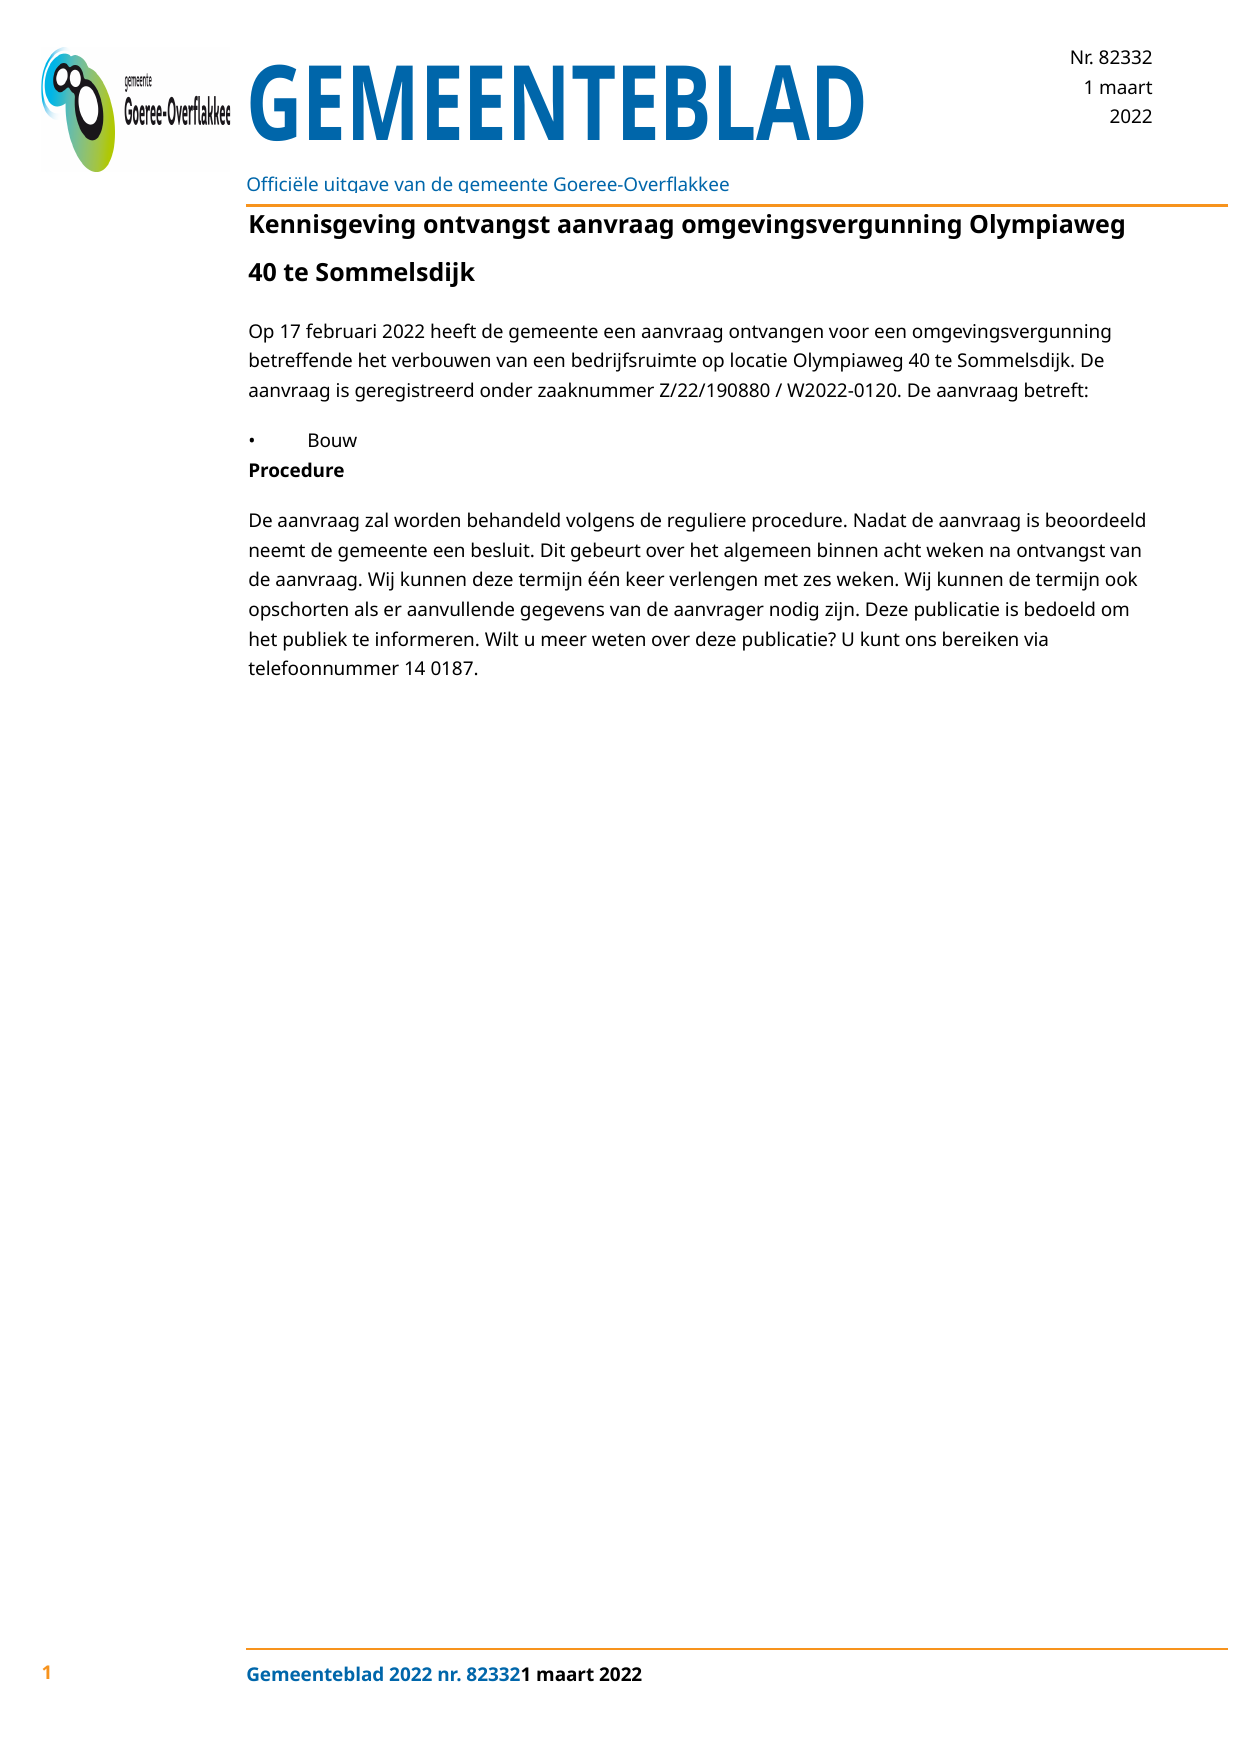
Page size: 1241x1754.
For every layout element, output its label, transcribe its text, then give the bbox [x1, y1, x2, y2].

picture [41, 47, 231, 172]
text Kennisgeving ontvangst aanvraag omgevingsvergunning Olympiaweg 40 te Sommelsdijk [248, 207, 1152, 288]
text Procedure [248, 457, 1152, 483]
list Bouw [248, 427, 1152, 453]
text Op 17 februari 2022 heeft de gemeente een aanvraag ontvangen voor een omgevingsvergunning betreffende het verbouwen van een bedrijfsruimte op locatie Olympiaweg 40 te Sommelsdijk. De aanvraag is geregistreerd onder zaaknummer Z/22/190880 / W2022-0120. De aanvraag betreft: [248, 318, 1152, 403]
text De aanvraag zal worden behandeld volgens de reguliere procedure. Nadat de aanvraag is beoordeeld neemt de gemeente een besluit. Dit gebeurt over het algemeen binnen acht weken na ontvangst van de aanvraag. Wij kunnen deze termijn één keer verlengen met zes weken. Wij kunnen de termijn ook opschorten als er aanvullende gegevens van de aanvrager nodig zijn. Deze publicatie is bedoeld om het publiek te informeren. Wilt u meer weten over deze publicatie? U kunt ons bereiken via telefoonnummer 14 0187. [248, 507, 1152, 681]
